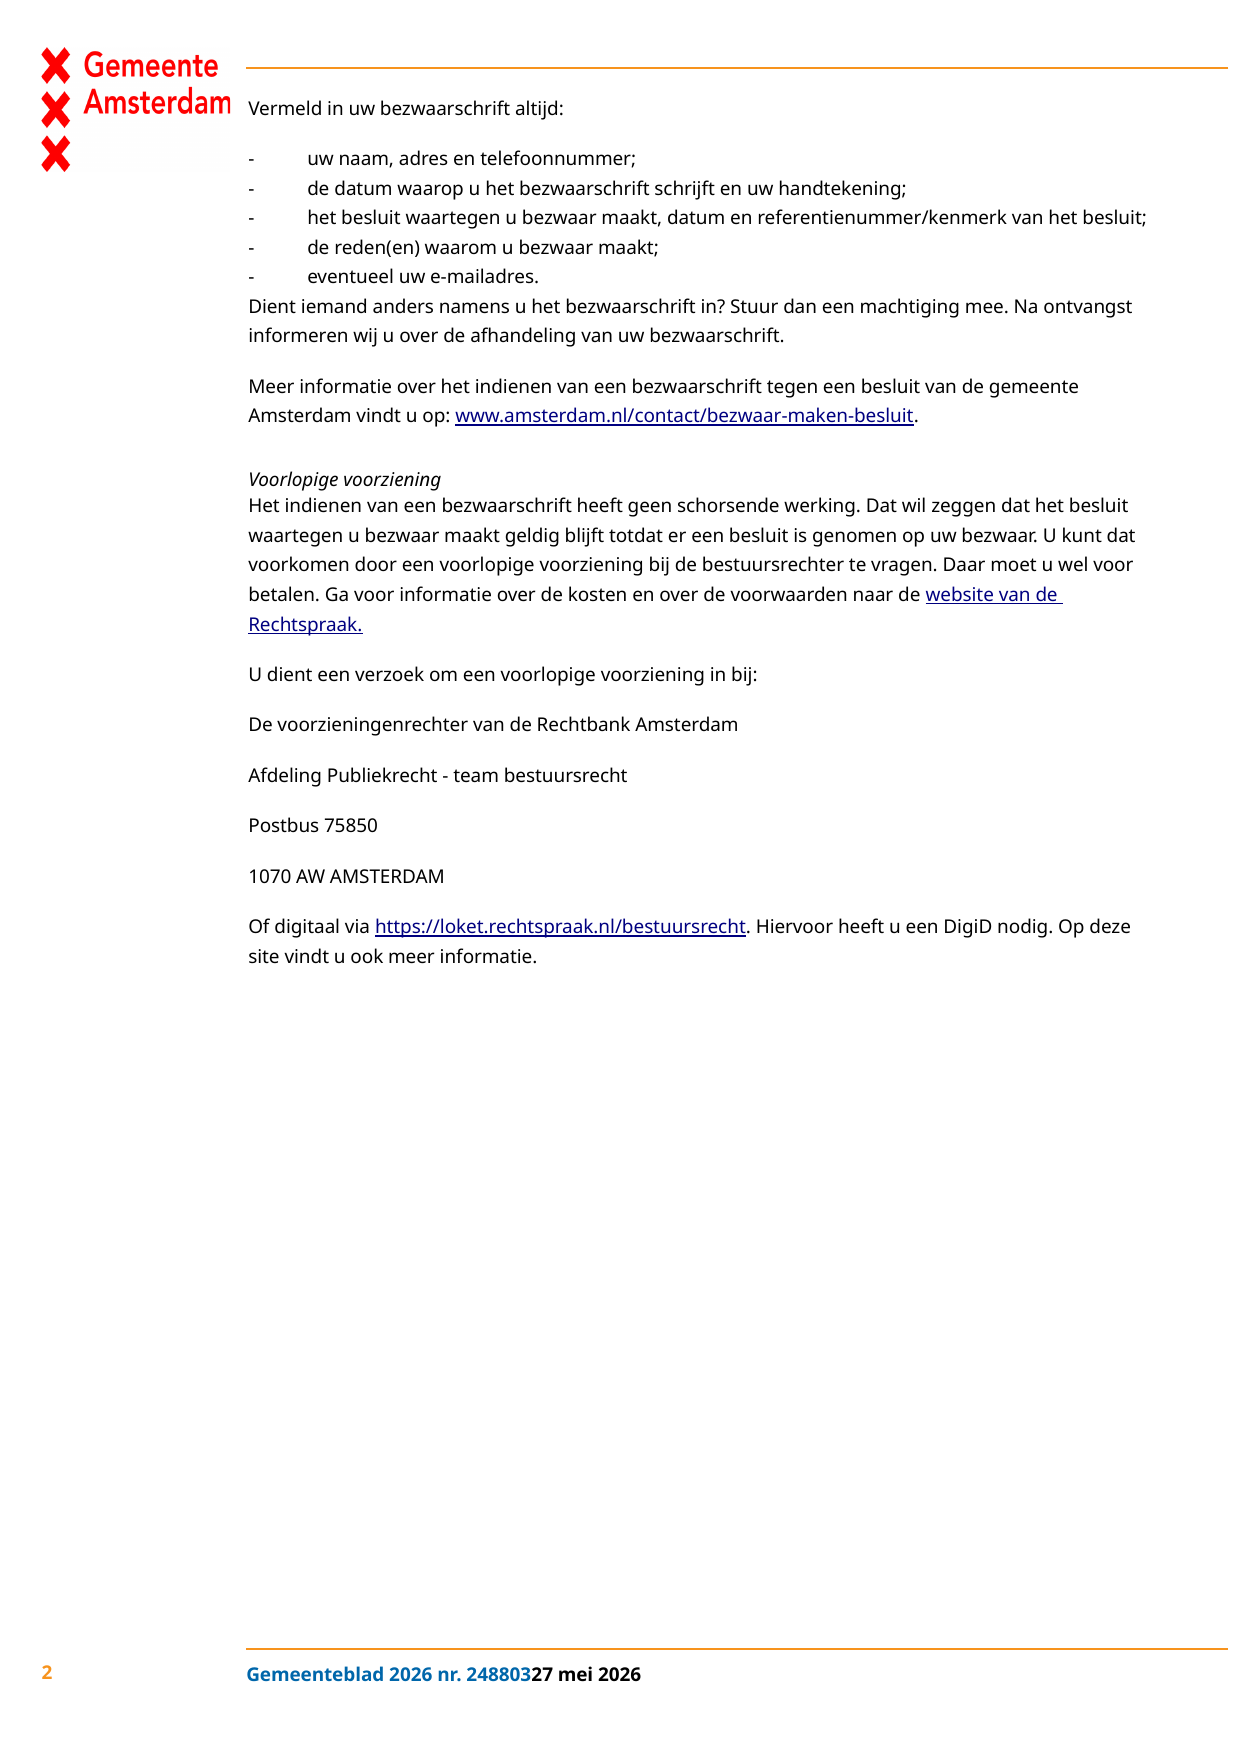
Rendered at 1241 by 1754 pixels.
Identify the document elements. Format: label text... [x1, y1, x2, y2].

text Meer informatie over het indienen van een bezwaarschrift tegen een besluit van de gemeente Amsterdam vindt u op: www.amsterdam.nl/contact/bezwaar-maken-besluit. [248, 373, 1152, 428]
text Dient iemand anders namens u het bezwaarschrift in? Stuur dan een machtiging mee. Na ontvangst informeren wij u over de afhandeling van uw bezwaarschrift. [248, 293, 1152, 348]
list de datum waarop u het bezwaarschrift schrijft en uw handtekening; [248, 175, 1152, 201]
list de reden(en) waarom u bezwaar maakt; [248, 234, 1152, 260]
text Het indienen van een bezwaarschrift heeft geen schorsende werking. Dat wil zeggen dat het besluit waartegen u bezwaar maakt geldig blijft totdat er een besluit is genomen op uw bezwaar. U kunt dat voorkomen door een voorlopige voorziening bij de bestuursrechter te vragen. Daar moet u wel voor betalen. Ga voor informatie over de kosten en over de voorwaarden naar de website van de Rechtspraak. [248, 492, 1152, 636]
list eventueel uw e-mailadres. [248, 263, 1152, 289]
picture [41, 47, 231, 172]
list het besluit waartegen u bezwaar maakt, datum en referentienummer/kenmerk van het besluit; [248, 204, 1152, 230]
text 1070 AW AMSTERDAM [248, 863, 1152, 888]
text Postbus 75850 [248, 812, 1152, 838]
text Vermeld in uw bezwaarschrift altijd: [248, 95, 1152, 121]
list uw naam, adres en telefoonnummer; [248, 145, 1152, 171]
text Of digitaal via https://loket.rechtspraak.nl/bestuursrecht. Hiervoor heeft u een DigiD nodig. Op deze site vindt u ook meer informatie. [248, 913, 1152, 968]
text Afdeling Publiekrecht - team bestuursrecht [248, 762, 1152, 788]
text U dient een verzoek om een voorlopige voorziening in bij: [248, 661, 1152, 687]
text De voorzieningenrechter van de Rechtbank Amsterdam [248, 712, 1152, 737]
text Voorlopige voorziening [248, 467, 1152, 492]
